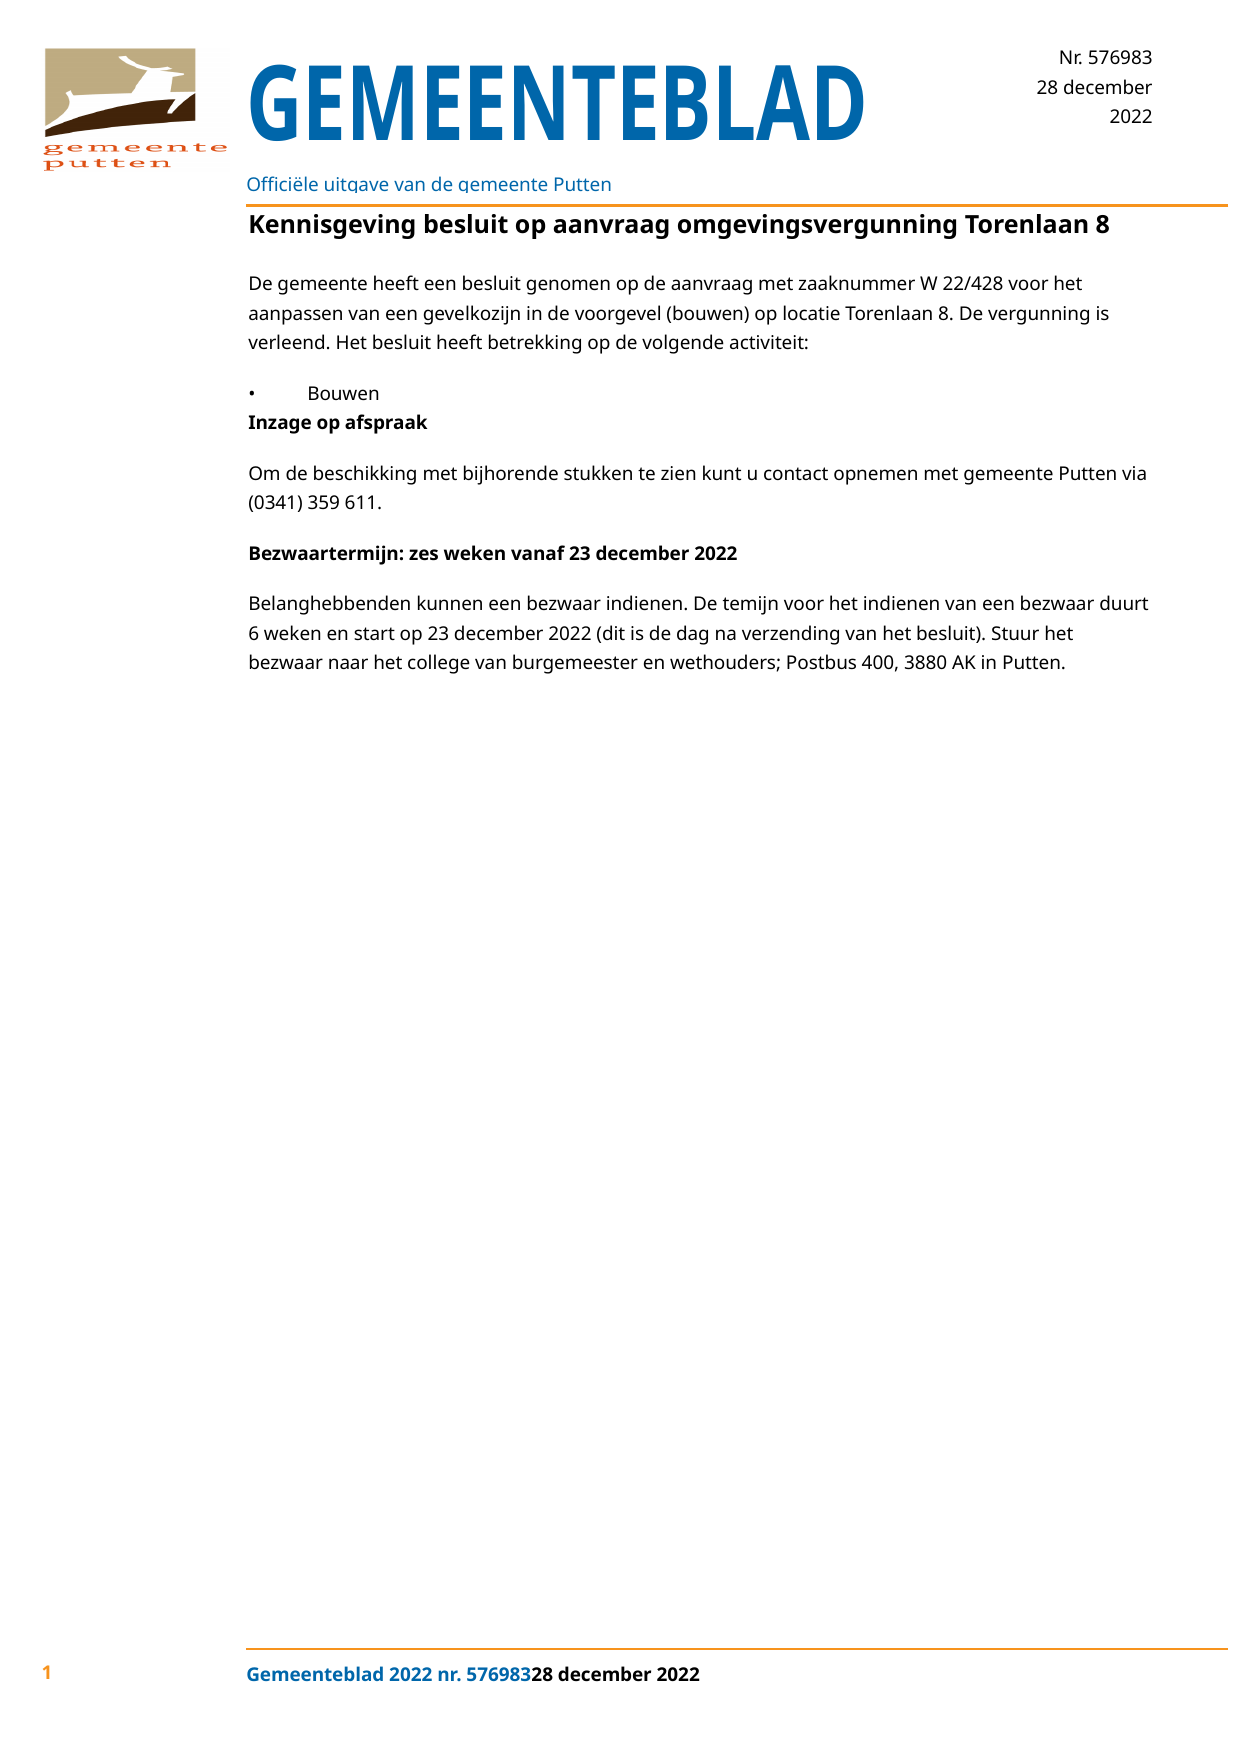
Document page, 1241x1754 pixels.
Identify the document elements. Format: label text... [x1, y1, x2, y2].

text Bezwaartermijn: zes weken vanaf 23 december 2022 [248, 540, 1152, 566]
list Bouwen [248, 380, 1152, 406]
text De gemeente heeft een besluit genomen op de aanvraag met zaaknummer W 22/428 voor het aanpassen van een gevelkozijn in de voorgevel (bouwen) op locatie Torenlaan 8. De vergunning is verleend. Het besluit heeft betrekking op de volgende activiteit: [248, 270, 1152, 355]
picture [41, 47, 231, 172]
text Inzage op afspraak [248, 409, 1152, 435]
text Kennisgeving besluit op aanvraag omgevingsvergunning Torenlaan 8 [248, 207, 1152, 241]
text Om de beschikking met bijhorende stukken te zien kunt u contact opnemen met gemeente Putten via (0341) 359 611. [248, 460, 1152, 515]
text Belanghebbenden kunnen een bezwaar indienen. De temijn voor het indienen van een bezwaar duurt 6 weken en start op 23 december 2022 (dit is de dag na verzending van het besluit). Stuur het bezwaar naar het college van burgemeester en wethouders; Postbus 400, 3880 AK in Putten. [248, 590, 1152, 675]
